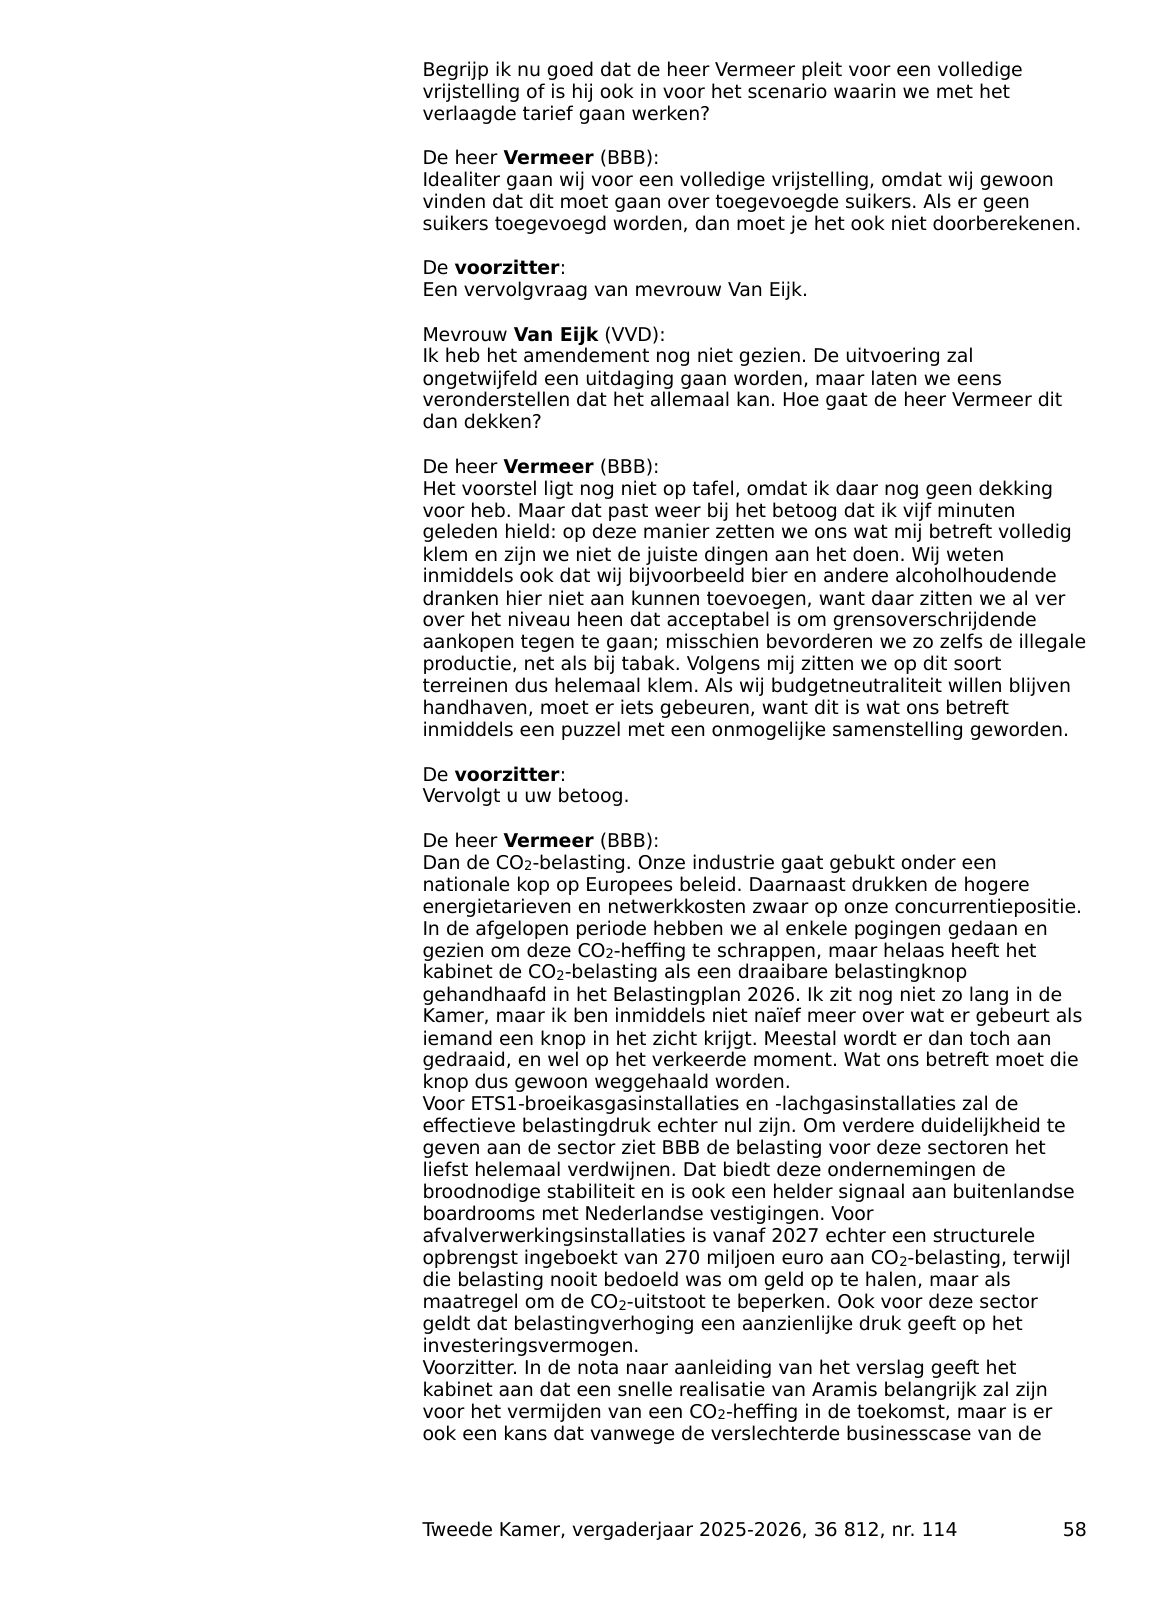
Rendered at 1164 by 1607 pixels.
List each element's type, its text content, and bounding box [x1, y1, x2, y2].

text Idealiter gaan wij voor een volledige vrijstelling, omdat wij gewoon vinden dat dit moet gaan over toegevoegde suikers. Als er geen suikers toegevoegd worden, dan moet je het ook niet doorberekenen. [422, 169, 1087, 235]
text De heer Vermeer (BBB): [422, 829, 1087, 852]
text Voorzitter. In de nota naar aanleiding van het verslag geeft het kabinet aan dat een snelle realisatie van Aramis belangrijk zal zijn voor het vermijden van een CO2-heffing in de toekomst, maar is er ook een kans dat vanwege de verslechterde businesscase van de [422, 1357, 1087, 1445]
text Dan de CO2-belasting. Onze industrie gaat gebukt onder een nationale kop op Europees beleid. Daarnaast drukken de hogere energietarieven en netwerkkosten zwaar op onze concurrentiepositie. In de afgelopen periode hebben we al enkele pogingen gedaan en gezien om deze CO2-heffing te schrappen, maar helaas heeft het kabinet de CO2-belasting als een draaibare belastingknop gehandhaafd in het Belastingplan 2026. Ik zit nog niet zo lang in de Kamer, maar ik ben inmiddels niet naïef meer over wat er gebeurt als iemand een knop in het zicht krijgt. Meestal wordt er dan toch aan gedraaid, en wel op het verkeerde moment. Wat ons betreft moet die knop dus gewoon weggehaald worden. [422, 852, 1087, 1093]
text Voor ETS1-broeikasgasinstallaties en -lachgasinstallaties zal de effectieve belastingdruk echter nul zijn. Om verdere duidelijkheid te geven aan de sector ziet BBB de belasting voor deze sectoren het liefst helemaal verdwijnen. Dat biedt deze ondernemingen de broodnodige stabiliteit en is ook een helder signaal aan buitenlandse boardrooms met Nederlandse vestigingen. Voor afvalverwerkingsinstallaties is vanaf 2027 echter een structurele opbrengst ingeboekt van 270 miljoen euro aan CO2-belasting, terwijl die belasting nooit bedoeld was om geld op te halen, maar als maatregel om de CO2-uitstoot te beperken. Ook voor deze sector geldt dat belastingverhoging een aanzienlijke druk geeft op het investeringsvermogen. [422, 1093, 1087, 1357]
text De heer Vermeer (BBB): [422, 456, 1087, 477]
text Begrijp ik nu goed dat de heer Vermeer pleit voor een volledige vrijstelling of is hij ook in voor het scenario waarin we met het verlaagde tarief gaan werken? [422, 59, 1087, 125]
text Het voorstel ligt nog niet op tafel, omdat ik daar nog geen dekking voor heb. Maar dat past weer bij het betoog dat ik vijf minuten geleden hield: op deze manier zetten we ons wat mij betreft volledig klem en zijn we niet de juiste dingen aan het doen. Wij weten inmiddels ook dat wij bijvoorbeeld bier en andere alcoholhoudende dranken hier niet aan kunnen toevoegen, want daar zitten we al ver over het niveau heen dat acceptabel is om grensoverschrijdende aankopen tegen te gaan; misschien bevorderen we zo zelfs de illegale productie, net als bij tabak. Volgens mij zitten we op dit soort terreinen dus helemaal klem. Als wij budgetneutraliteit willen blijven handhaven, moet er iets gebeuren, want dit is wat ons betreft inmiddels een puzzel met een onmogelijke samenstelling geworden. [422, 477, 1087, 741]
text Vervolgt u uw betoog. [422, 785, 1087, 807]
text De voorzitter: [422, 257, 1087, 279]
text De voorzitter: [422, 763, 1087, 785]
text Mevrouw Van Eijk (VVD): [422, 323, 1087, 345]
text Een vervolgvraag van mevrouw Van Eijk. [422, 279, 1087, 301]
text Ik heb het amendement nog niet gezien. De uitvoering zal ongetwijfeld een uitdaging gaan worden, maar laten we eens veronderstellen dat het allemaal kan. Hoe gaat de heer Vermeer dit dan dekken? [422, 345, 1087, 433]
text De heer Vermeer (BBB): [422, 147, 1087, 169]
